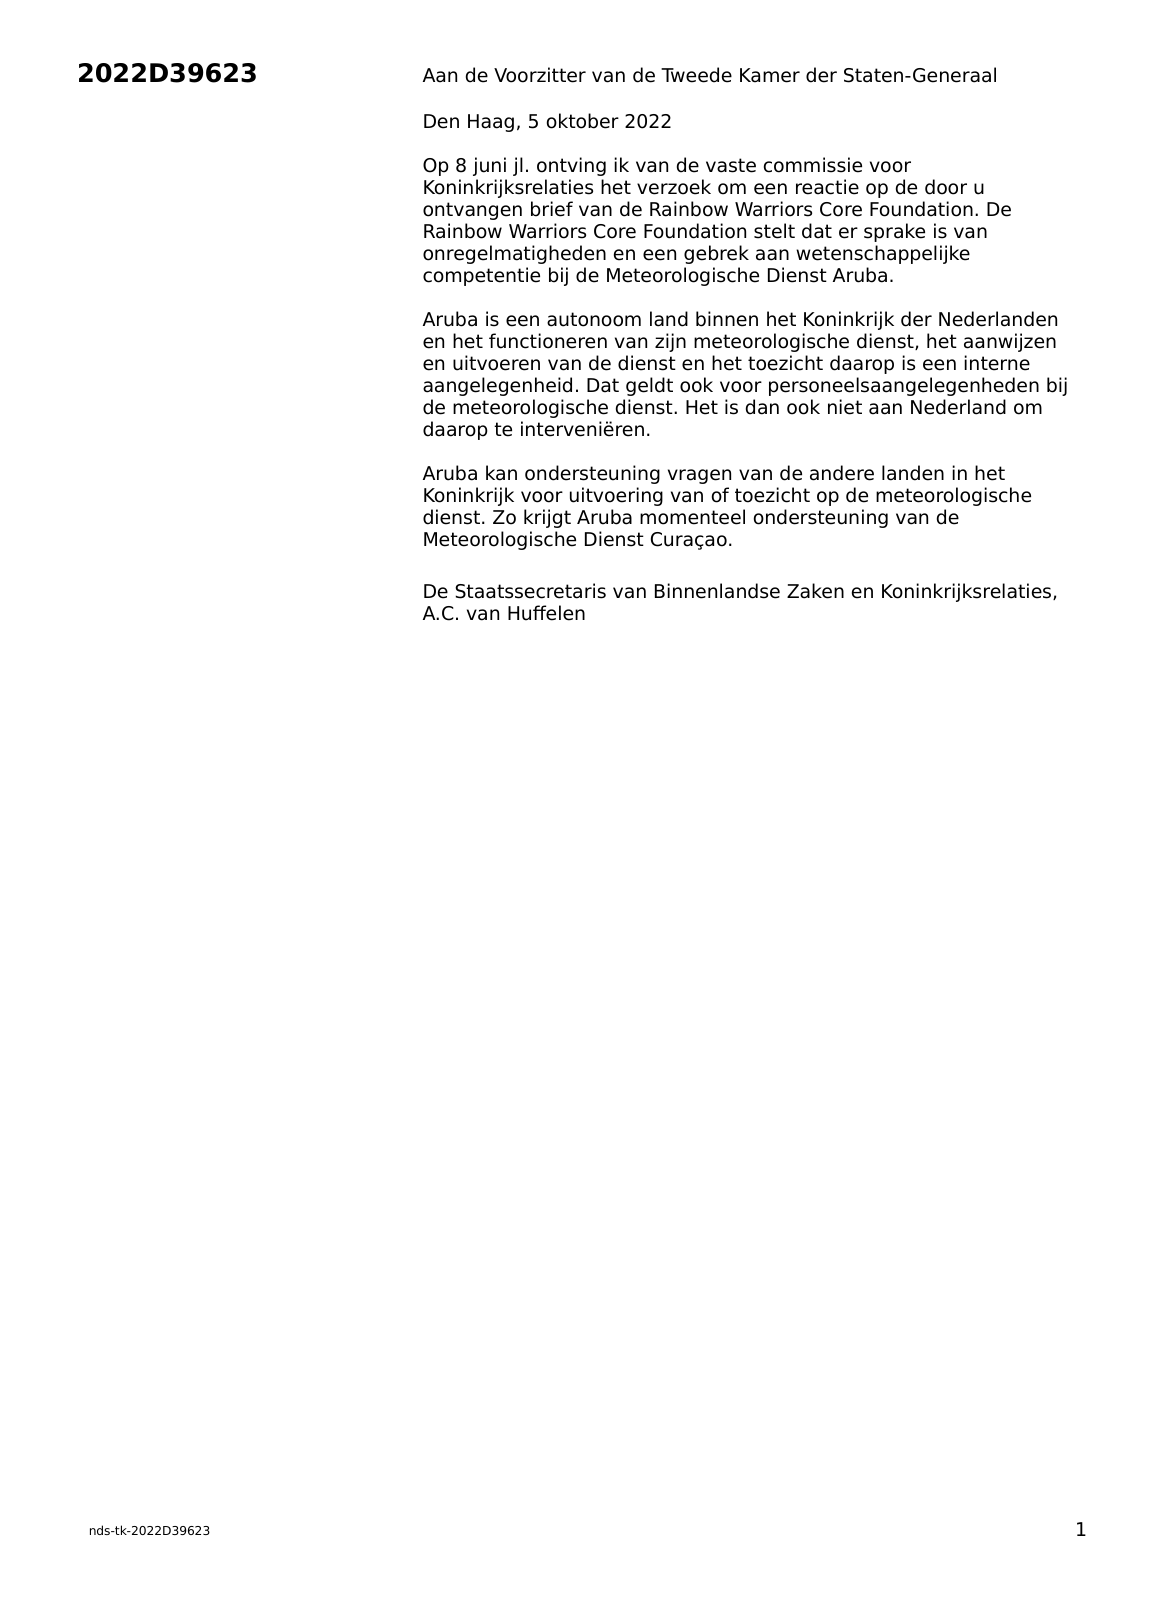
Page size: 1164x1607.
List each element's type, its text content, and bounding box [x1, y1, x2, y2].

text nds-tk-2022D39623 [88, 1524, 323, 1538]
text Op 8 juni jl. ontving ik van de vaste commissie voor Koninkrijksrelaties het verzoek om een reactie op de door u ontvangen brief van de Rainbow Warriors Core Foundation. De Rainbow Warriors Core Foundation stelt dat er sprake is van onregelmatigheden en een gebrek aan wetenschappelijke competentie bij de Meteorologische Dienst Aruba. [422, 155, 1087, 287]
text De Staatssecretaris van Binnenlandse Zaken en Koninkrijksrelaties, A.C. van Huffelen [422, 581, 1087, 625]
text 2022D39623 Aan de Voorzitter van de Tweede Kamer der Staten-Generaal [77, 59, 1087, 89]
text Den Haag, 5 oktober 2022 [422, 111, 1087, 133]
text Aruba is een autonoom land binnen het Koninkrijk der Nederlanden en het functioneren van zijn meteorologische dienst, het aanwijzen en uitvoeren van de dienst en het toezicht daarop is een interne aangelegenheid. Dat geldt ook voor personeelsaangelegenheden bij de meteorologische dienst. Het is dan ook niet aan Nederland om daarop te interveniëren. [422, 309, 1087, 441]
text Aruba kan ondersteuning vragen van de andere landen in het Koninkrijk voor uitvoering van of toezicht op de meteorologische dienst. Zo krijgt Aruba momenteel ondersteuning van de Meteorologische Dienst Curaçao. [422, 463, 1087, 551]
